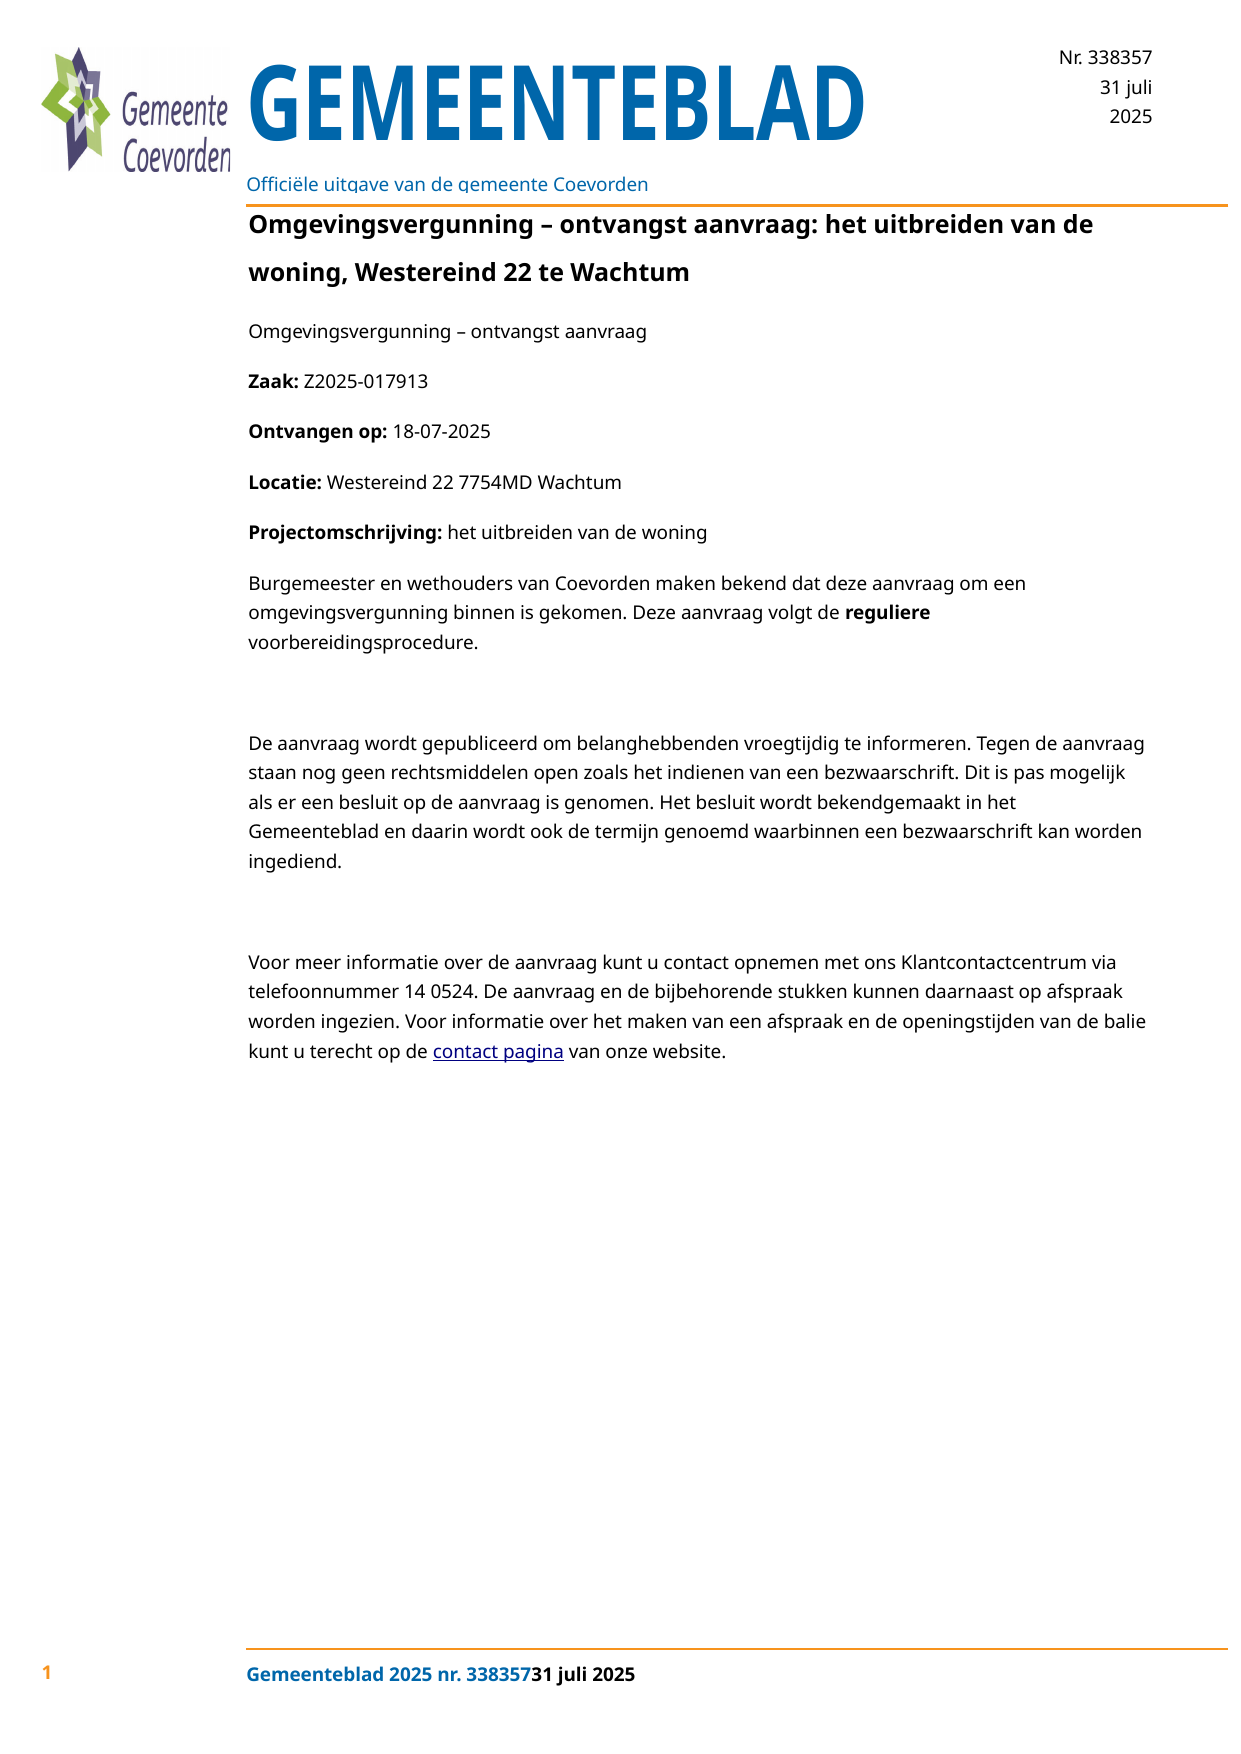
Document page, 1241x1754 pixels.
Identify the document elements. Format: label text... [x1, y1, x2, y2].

text Ontvangen op: 18-07-2025 [248, 419, 1152, 444]
text Locatie: Westereind 22 7754MD Wachtum [248, 469, 1152, 495]
text Projectomschrijving: het uitbreiden van de woning [248, 519, 1152, 545]
text Zaak: Z2025-017913 [248, 368, 1152, 394]
text Voor meer informatie over de aanvraag kunt u contact opnemen met ons Klantcontactcentrum via telefoonnummer 14 0524. De aanvraag en de bijbehorende stukken kunnen daarnaast op afspraak worden ingezien. Voor informatie over het maken van een afspraak en de openingstijden van de balie kunt u terecht op de contact pagina van onze website. [248, 949, 1152, 1064]
text De aanvraag wordt gepubliceerd om belanghebbenden vroegtijdig te informeren. Tegen de aanvraag staan nog geen rechtsmiddelen open zoals het indienen van een bezwaarschrift. Dit is pas mogelijk als er een besluit op de aanvraag is genomen. Het besluit wordt bekendgemaakt in het Gemeenteblad en daarin wordt ook de termijn genoemd waarbinnen een bezwaarschrift kan worden ingediend. [248, 730, 1152, 874]
text Burgemeester en wethouders van Coevorden maken bekend dat deze aanvraag om een omgevingsvergunning binnen is gekomen. Deze aanvraag volgt de reguliere voorbereidingsprocedure. [248, 570, 1152, 655]
picture [41, 47, 231, 172]
text Omgevingsvergunning – ontvangst aanvraag [248, 318, 1152, 344]
text Omgevingsvergunning – ontvangst aanvraag: het uitbreiden van de woning, Westereind 22 te Wachtum [248, 207, 1152, 288]
